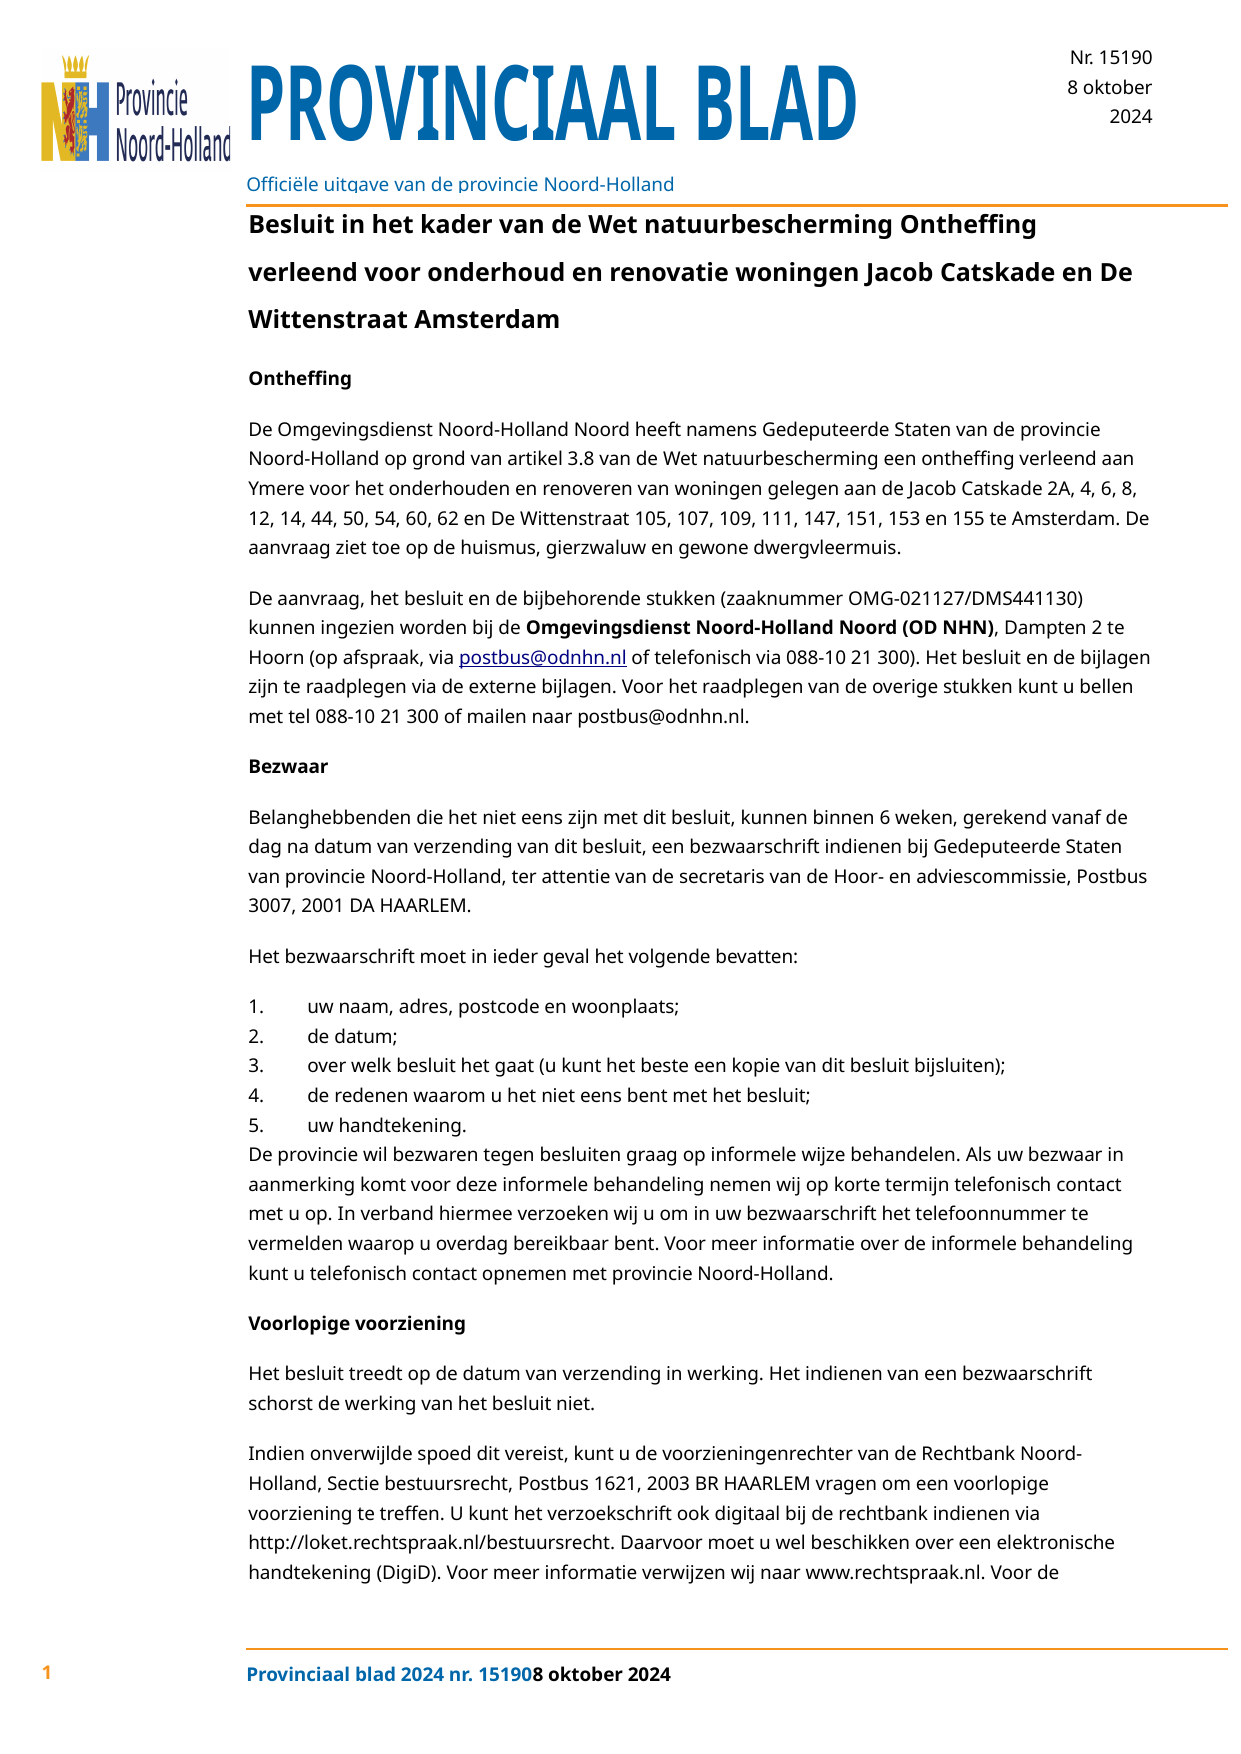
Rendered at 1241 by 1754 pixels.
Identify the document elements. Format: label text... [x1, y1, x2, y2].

text De aanvraag, het besluit en de bijbehorende stukken (zaaknummer OMG-021127/DMS441130) kunnen ingezien worden bij de Omgevingsdienst Noord-Holland Noord (OD NHN), Dampten 2 te Hoorn (op afspraak, via postbus@odnhn.nl of telefonisch via 088-10 21 300). Het besluit en de bijlagen zijn te raadplegen via de externe bijlagen. Voor het raadplegen van de overige stukken kunt u bellen met tel 088-10 21 300 of mailen naar postbus@odnhn.nl. [248, 585, 1152, 729]
text Besluit in het kader van de Wet natuurbescherming Ontheffing verleend voor onderhoud en renovatie woningen Jacob Catskade en De Wittenstraat Amsterdam [248, 207, 1152, 336]
list de datum; [248, 1023, 1152, 1049]
text Bezwaar [248, 753, 1152, 779]
text Het bezwaarschrift moet in ieder geval het volgende bevatten: [248, 943, 1152, 969]
text Voorlopige voorziening [248, 1310, 1152, 1336]
text Ontheffing [248, 366, 1152, 391]
text De Omgevingsdienst Noord-Holland Noord heeft namens Gedeputeerde Staten van de provincie Noord-Holland op grond van artikel 3.8 van de Wet natuurbescherming een ontheffing verleend aan Ymere voor het onderhouden en renoveren van woningen gelegen aan de Jacob Catskade 2A, 4, 6, 8, 12, 14, 44, 50, 54, 60, 62 en De Wittenstraat 105, 107, 109, 111, 147, 151, 153 en 155 te Amsterdam. De aanvraag ziet toe op de huismus, gierzwaluw en gewone dwergvleermuis. [248, 416, 1152, 560]
text Het besluit treedt op de datum van verzending in werking. Het indienen van een bezwaarschrift schorst de werking van het besluit niet. [248, 1361, 1152, 1416]
list de redenen waarom u het niet eens bent met het besluit; [248, 1082, 1152, 1108]
text Indien onverwijlde spoed dit vereist, kunt u de voorzieningenrechter van de Rechtbank Noord-Holland, Sectie bestuursrecht, Postbus 1621, 2003 BR HAARLEM vragen om een voorlopige voorziening te treffen. U kunt het verzoekschrift ook digitaal bij de rechtbank indienen via http://loket.rechtspraak.nl/bestuursrecht. Daarvoor moet u wel beschikken over een elektronische handtekening (DigiD). Voor meer informatie verwijzen wij naar www.rechtspraak.nl. Voor de [248, 1441, 1152, 1584]
list over welk besluit het gaat (u kunt het beste een kopie van dit besluit bijsluiten); [248, 1053, 1152, 1078]
picture [41, 47, 231, 172]
list uw naam, adres, postcode en woonplaats; [248, 993, 1152, 1019]
text De provincie wil bezwaren tegen besluiten graag op informele wijze behandelen. Als uw bezwaar in aanmerking komt voor deze informele behandeling nemen wij op korte termijn telefonisch contact met u op. In verband hiermee verzoeken wij u om in uw bezwaarschrift het telefoonnummer te vermelden waarop u overdag bereikbaar bent. Voor meer informatie over de informele behandeling kunt u telefonisch contact opnemen met provincie Noord-Holland. [248, 1141, 1152, 1285]
list uw handtekening. [248, 1112, 1152, 1137]
text Belanghebbenden die het niet eens zijn met dit besluit, kunnen binnen 6 weken, gerekend vanaf de dag na datum van verzending van dit besluit, een bezwaarschrift indienen bij Gedeputeerde Staten van provincie Noord-Holland, ter attentie van de secretaris van de Hoor- en adviescommissie, Postbus 3007, 2001 DA HAARLEM. [248, 804, 1152, 918]
